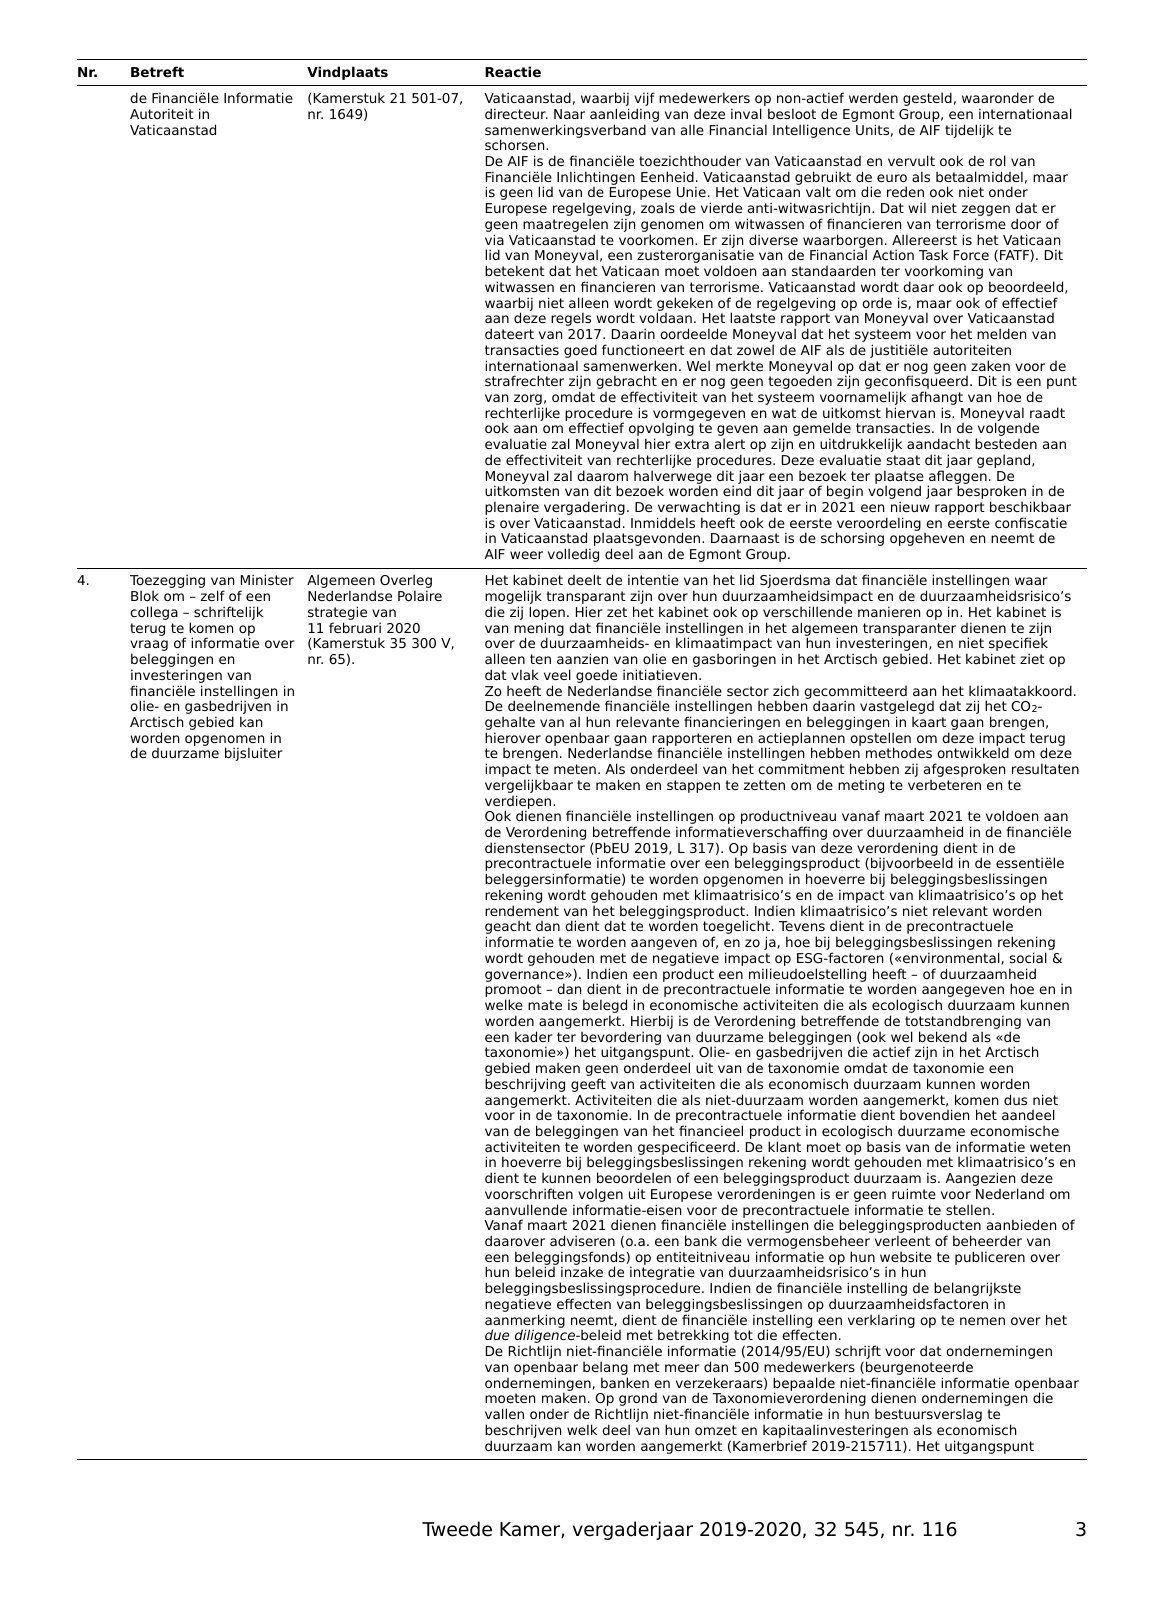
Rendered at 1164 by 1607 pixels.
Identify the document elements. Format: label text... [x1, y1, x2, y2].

table_cell Toezegging van Minister Blok om – zelf of een collega – schriftelijk terug te komen op vraag of informatie over beleggingen en investeringen van financiële instellingen in olie- en gasbedrijven in Arctisch gebied kan worden opgenomen in de duurzame bijsluiter [124, 569, 301, 1459]
table_cell Algemeen Overleg Nederlandse Polaire strategie van 11 februari 2020 (Kamerstuk 35 300 V, nr. 65). [301, 569, 478, 1459]
table_header Betreft [124, 60, 301, 85]
table_cell [77, 86, 124, 567]
table_cell 4. [77, 569, 124, 1459]
table_header Nr. [77, 60, 124, 85]
table_cell de Financiële Informatie Autoriteit in Vaticaanstad [124, 86, 301, 567]
table_cell Vaticaanstad, waarbij vijf medewerkers op non-actief werden gesteld, waaronder de directeur. Naar aanleiding van deze inval besloot de Egmont Group, een internationaal samenwerkingsverband van alle Financial Intelligence Units, de AIF tijdelijk te schorsen. De AIF is de financiële toezichthouder van Vaticaanstad en vervult ook de rol van Financiële Inlichtingen Eenheid. Vaticaanstad gebruikt de euro als betaalmiddel, maar is geen lid van de Europese Unie. Het Vaticaan valt om die reden ook niet onder Europese regelgeving, zoals de vierde anti-witwasrichtijn. Dat wil niet zeggen dat er geen maatregelen zijn genomen om witwassen of financieren van terrorisme door of via Vaticaanstad te voorkomen. Er zijn diverse waarborgen. Allereerst is het Vaticaan lid van Moneyval, een zusterorganisatie van de Financial Action Task Force (FATF). Dit betekent dat het Vaticaan moet voldoen aan standaarden ter voorkoming van witwassen en financieren van terrorisme. Vaticaanstad wordt daar ook op beoordeeld, waarbij niet alleen wordt gekeken of de regelgeving op orde is, maar ook of effectief aan deze regels wordt voldaan. Het laatste rapport van Moneyval over Vaticaanstad dateert van 2017. Daarin oordeelde Moneyval dat het systeem voor het melden van transacties goed functioneert en dat zowel de AIF als de justitiële autoriteiten internationaal samenwerken. Wel merkte Moneyval op dat er nog geen zaken voor de strafrechter zijn gebracht en er nog geen tegoeden zijn geconfisqueerd. Dit is een punt van zorg, omdat de effectiviteit van het systeem voornamelijk afhangt van hoe de rechterlijke procedure is vormgegeven en wat de uitkomst hiervan is. Moneyval raadt ook aan om effectief opvolging te geven aan gemelde transacties. In de volgende evaluatie zal Moneyval hier extra alert op zijn en uitdrukkelijk aandacht besteden aan de effectiviteit van rechterlijke procedures. Deze evaluatie staat dit jaar gepland, Moneyval zal daarom halverwege dit jaar een bezoek ter plaatse afleggen. De uitkomsten van dit bezoek worden eind dit jaar of begin volgend jaar besproken in de plenaire vergadering. De verwachting is dat er in 2021 een nieuw rapport beschikbaar is over Vaticaanstad. Inmiddels heeft ook de eerste veroordeling en eerste confiscatie in Vaticaanstad plaatsgevonden. Daarnaast is de schorsing opgeheven en neemt de AIF weer volledig deel aan de Egmont Group. [478, 86, 1087, 567]
table_cell Het kabinet deelt de intentie van het lid Sjoerdsma dat financiële instellingen waar mogelijk transparant zijn over hun duurzaamheidsimpact en de duurzaamheidsrisico’s die zij lopen. Hier zet het kabinet ook op verschillende manieren op in. Het kabinet is van mening dat financiële instellingen in het algemeen transparanter dienen te zijn over de duurzaamheids- en klimaatimpact van hun investeringen, en niet specifiek alleen ten aanzien van olie en gasboringen in het Arctisch gebied. Het kabinet ziet op dat vlak veel goede initiatieven. Zo heeft de Nederlandse financiële sector zich gecommitteerd aan het klimaatakkoord. De deelnemende financiële instellingen hebben daarin vastgelegd dat zij het CO2-gehalte van al hun relevante financieringen en beleggingen in kaart gaan brengen, hierover openbaar gaan rapporteren en actieplannen opstellen om deze impact terug te brengen. Nederlandse financiële instellingen hebben methodes ontwikkeld om deze impact te meten. Als onderdeel van het commitment hebben zij afgesproken resultaten vergelijkbaar te maken en stappen te zetten om de meting te verbeteren en te verdiepen. Ook dienen financiële instellingen op productniveau vanaf maart 2021 te voldoen aan de Verordening betreffende informatieverschaffing over duurzaamheid in de financiële dienstensector (PbEU 2019, L 317). Op basis van deze verordening dient in de precontractuele informatie over een beleggingsproduct (bijvoorbeeld in de essentiële beleggersinformatie) te worden opgenomen in hoeverre bij beleggingsbeslissingen rekening wordt gehouden met klimaatrisico’s en de impact van klimaatrisico’s op het rendement van het beleggingsproduct. Indien klimaatrisico’s niet relevant worden geacht dan dient dat te worden toegelicht. Tevens dient in de precontractuele informatie te worden aangeven of, en zo ja, hoe bij beleggingsbeslissingen rekening wordt gehouden met de negatieve impact op ESG-factoren («environmental, social & governance»). Indien een product een milieudoelstelling heeft – of duurzaamheid promoot – dan dient in de precontractuele informatie te worden aangegeven hoe en in welke mate is belegd in economische activiteiten die als ecologisch duurzaam kunnen worden aangemerkt. Hierbij is de Verordening betreffende de totstandbrenging van een kader ter bevordering van duurzame beleggingen (ook wel bekend als «de taxonomie») het uitgangspunt. Olie- en gasbedrijven die actief zijn in het Arctisch gebied maken geen onderdeel uit van de taxonomie omdat de taxonomie een beschrijving geeft van activiteiten die als economisch duurzaam kunnen worden aangemerkt. Activiteiten die als niet-duurzaam worden aangemerkt, komen dus niet voor in de taxonomie. In de precontractuele informatie dient bovendien het aandeel van de beleggingen van het financieel product in ecologisch duurzame economische activiteiten te worden gespecificeerd. De klant moet op basis van de informatie weten in hoeverre bij beleggingsbeslissingen rekening wordt gehouden met klimaatrisico’s en dient te kunnen beoordelen of een beleggingsproduct duurzaam is. Aangezien deze voorschriften volgen uit Europese verordeningen is er geen ruimte voor Nederland om aanvullende informatie-eisen voor de precontractuele informatie te stellen. Vanaf maart 2021 dienen financiële instellingen die beleggingsproducten aanbieden of daarover adviseren (o.a. een bank die vermogensbeheer verleent of beheerder van een beleggingsfonds) op entiteitniveau informatie op hun website te publiceren over hun beleid inzake de integratie van duurzaamheidsrisico’s in hun beleggingsbeslissingsprocedure. Indien de financiële instelling de belangrijkste negatieve effecten van beleggingsbeslissingen op duurzaamheidsfactoren in aanmerking neemt, dient de financiële instelling een verklaring op te nemen over het due diligence-beleid met betrekking tot die effecten. De Richtlijn niet-financiële informatie (2014/95/EU) schrijft voor dat ondernemingen van openbaar belang met meer dan 500 medewerkers (beurgenoteerde ondernemingen, banken en verzekeraars) bepaalde niet-financiële informatie openbaar moeten maken. Op grond van de Taxonomieverordening dienen ondernemingen die vallen onder de Richtlijn niet-financiële informatie in hun bestuursverslag te beschrijven welk deel van hun omzet en kapitaalinvesteringen als economisch duurzaam kan worden aangemerkt (Kamerbrief 2019-215711). Het uitgangspunt [478, 569, 1087, 1459]
table_header Reactie [478, 60, 1087, 85]
table_header Vindplaats [301, 60, 478, 85]
table_cell (Kamerstuk 21 501-07, nr. 1649) [301, 86, 478, 567]
